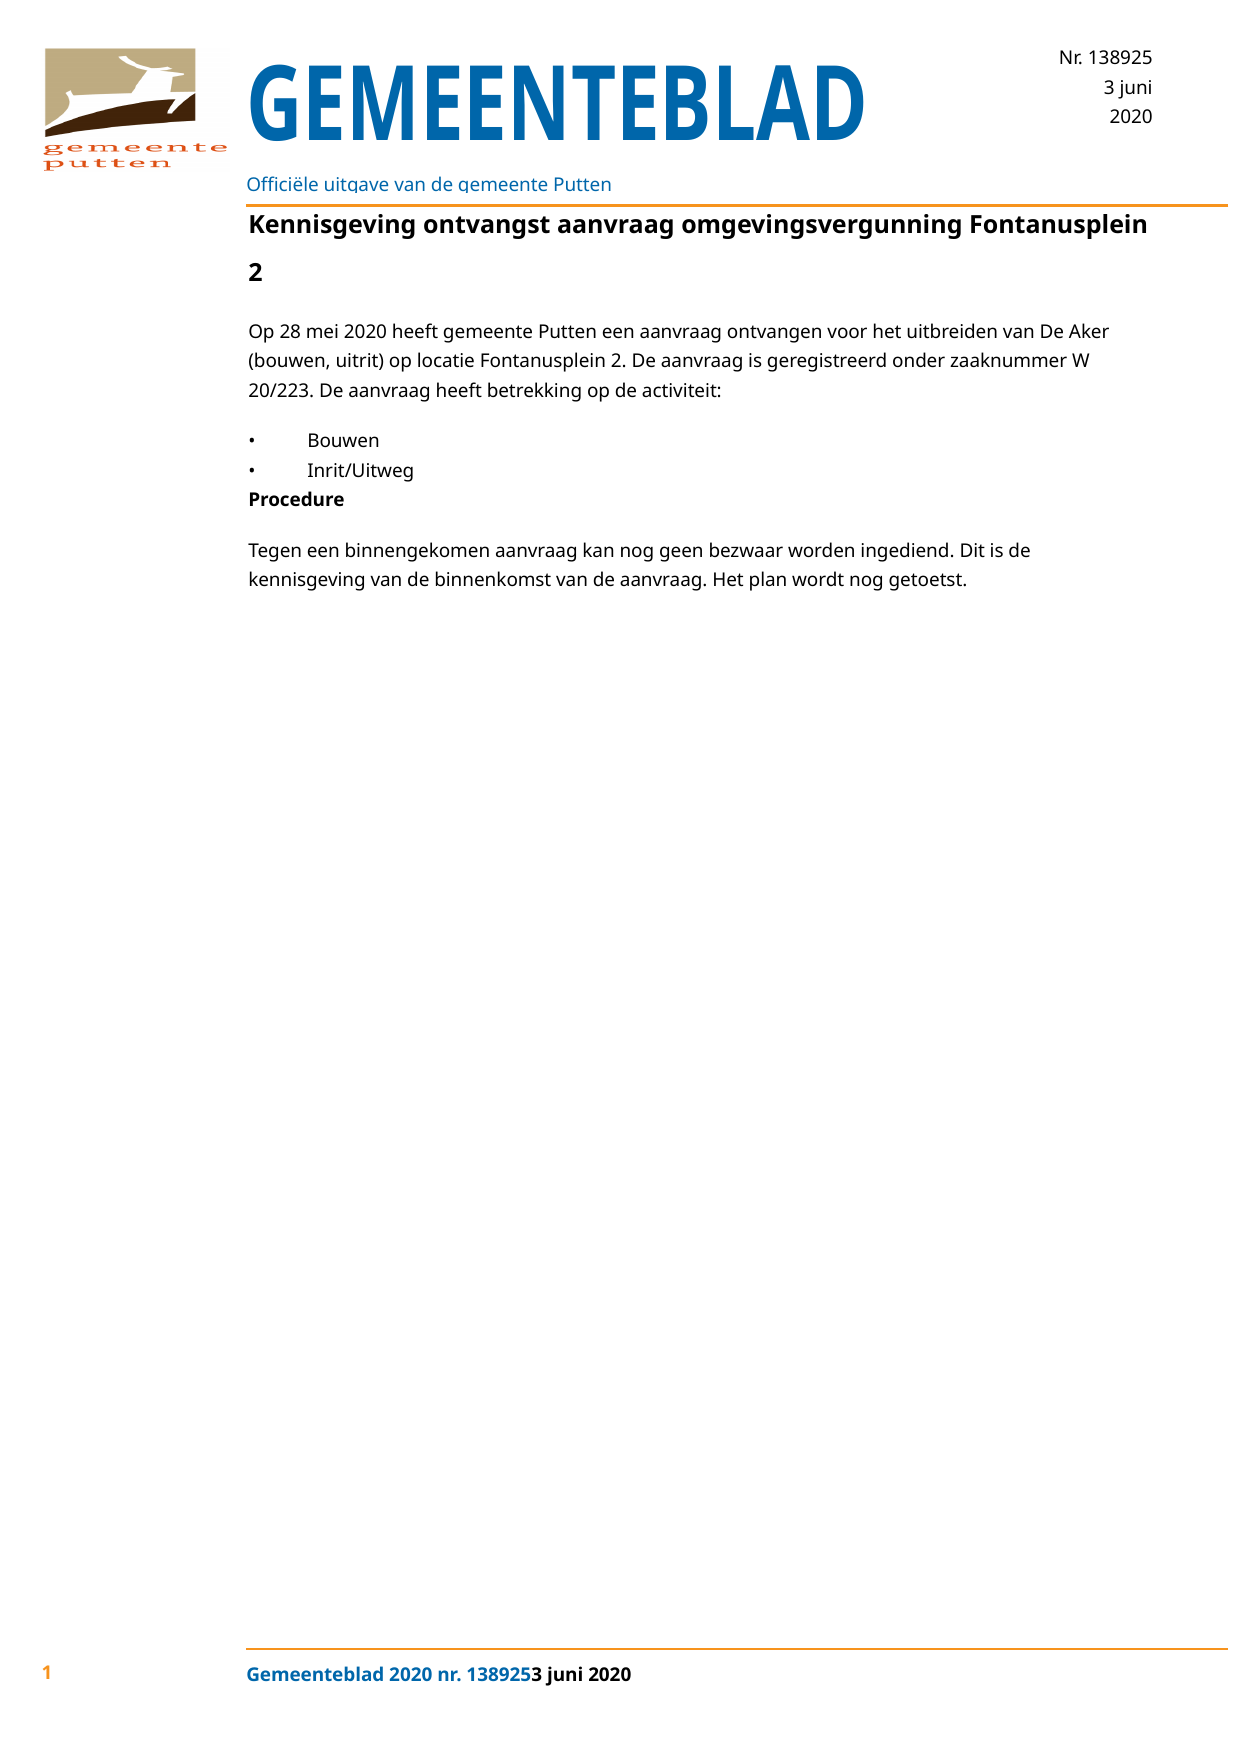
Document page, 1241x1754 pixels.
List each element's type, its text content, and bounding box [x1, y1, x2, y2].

list Bouwen [248, 427, 1152, 453]
text Procedure [248, 487, 1152, 512]
text Op 28 mei 2020 heeft gemeente Putten een aanvraag ontvangen voor het uitbreiden van De Aker (bouwen, uitrit) op locatie Fontanusplein 2. De aanvraag is geregistreerd onder zaaknummer W 20/223. De aanvraag heeft betrekking op de activiteit: [248, 318, 1152, 403]
list Inrit/Uitweg [248, 457, 1152, 483]
picture [41, 47, 231, 172]
text Kennisgeving ontvangst aanvraag omgevingsvergunning Fontanusplein 2 [248, 207, 1152, 288]
text Tegen een binnengekomen aanvraag kan nog geen bezwaar worden ingediend. Dit is de kennisgeving van de binnenkomst van de aanvraag. Het plan wordt nog getoetst. [248, 537, 1152, 592]
